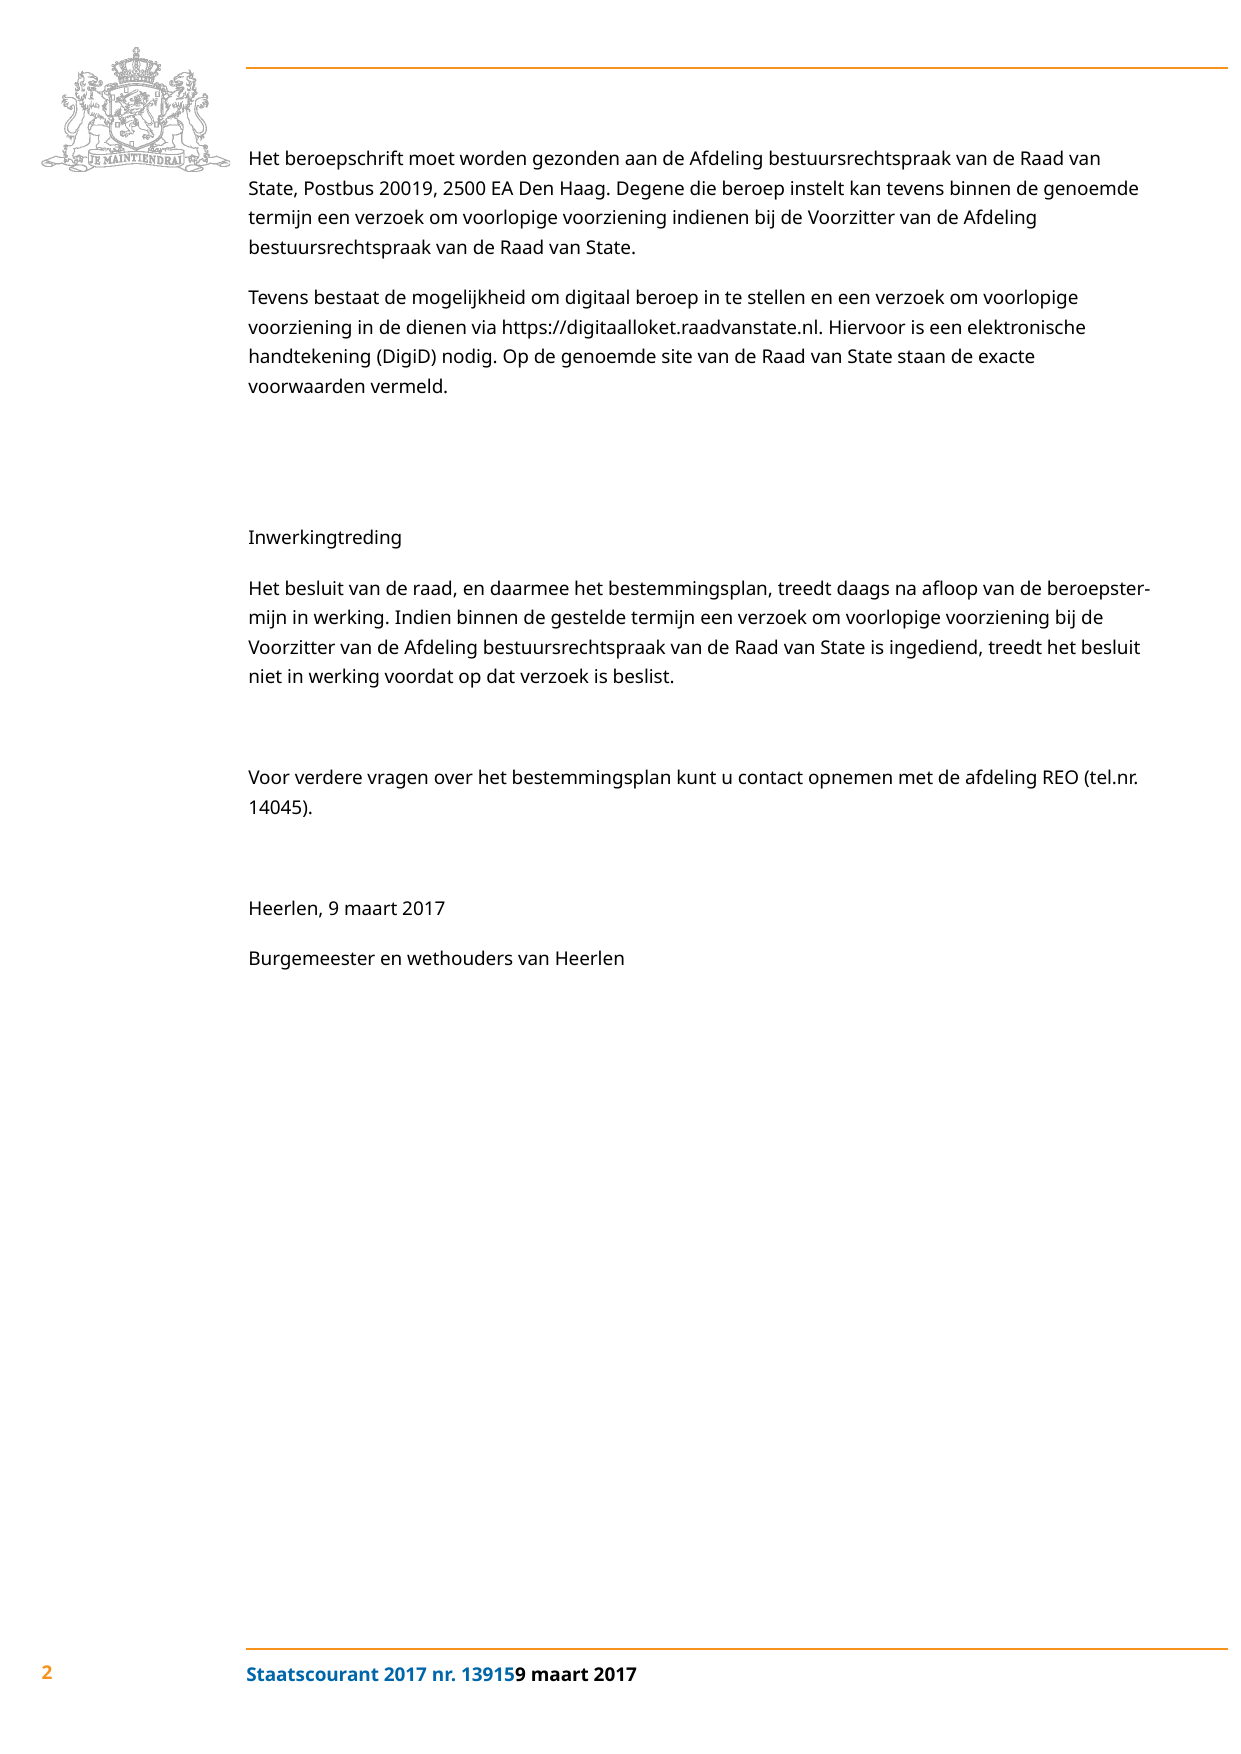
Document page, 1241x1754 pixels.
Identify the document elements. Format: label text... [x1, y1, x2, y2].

text Heerlen, 9 maart 2017 [248, 895, 1152, 921]
text Het beroepschrift moet worden gezonden aan de Afdeling bestuursrechtspraak van de Raad van State, Postbus 20019, 2500 EA Den Haag. Degene die beroep instelt kan tevens binnen de genoemde termijn een verzoek om voorlopige voorziening indienen bij de Voorzitter van de Afdeling bestuursrechtspraak van de Raad van State. [248, 145, 1152, 260]
text Tevens bestaat de mogelijkheid om digitaal beroep in te stellen en een verzoek om voorlopige voorziening in de dienen via https://digitaalloket.raadvanstate.nl. Hiervoor is een elektronische handtekening (DigiD) nodig. Op de genoemde site van de Raad van State staan de exacte voorwaarden vermeld. [248, 284, 1152, 399]
text Inwerkingtreding [248, 524, 1152, 550]
text Het besluit van de raad, en daarmee het bestemmingsplan, treedt daags na afloop van de beroepster-mijn in werking. Indien binnen de gestelde termijn een verzoek om voorlopige voorziening bij de Voorzitter van de Afdeling bestuursrechtspraak van de Raad van State is ingediend, treedt het besluit niet in werking voordat op dat verzoek is beslist. [248, 575, 1152, 689]
text Burgemeester en wethouders van Heerlen [248, 945, 1152, 971]
text Voor verdere vragen over het bestemmingsplan kunt u contact opnemen met de afdeling REO (tel.nr. 14045). [248, 764, 1152, 820]
picture [41, 47, 231, 172]
